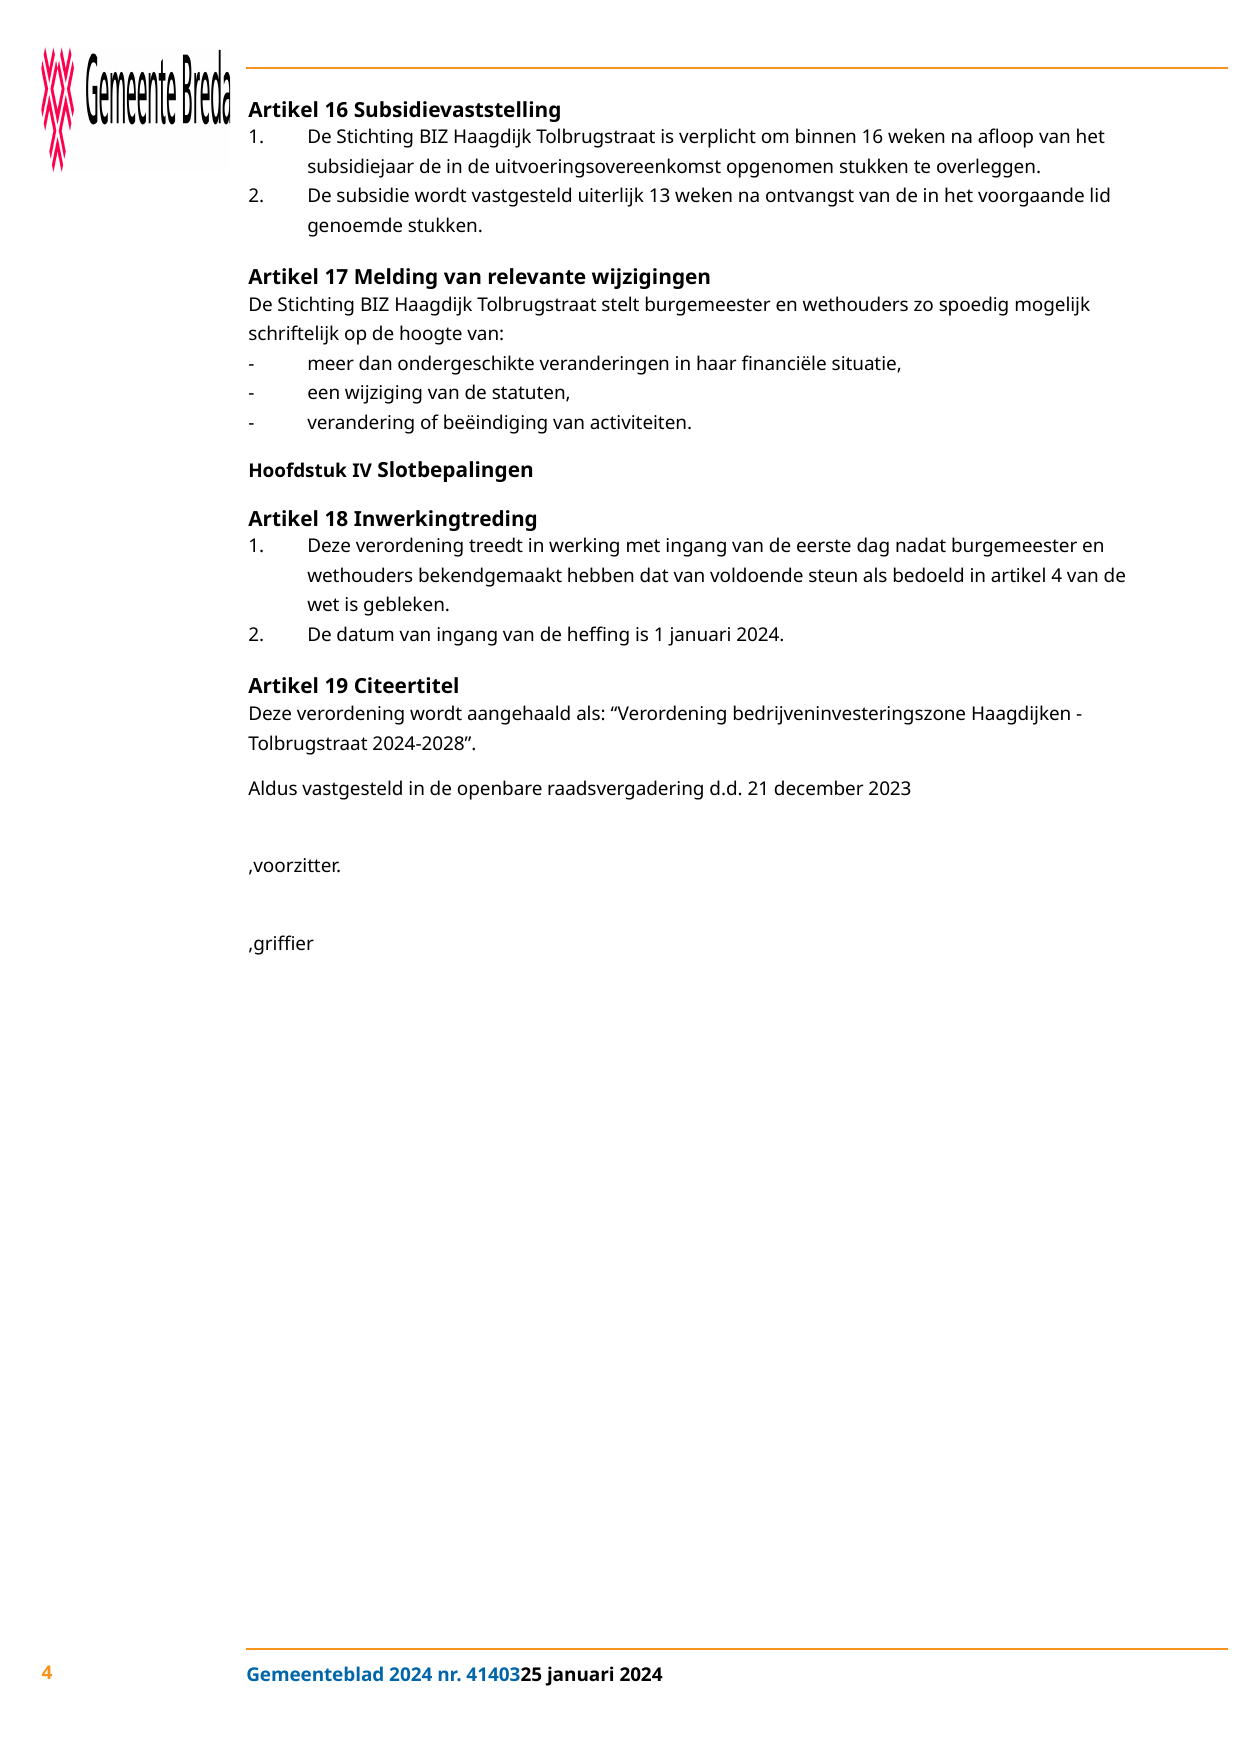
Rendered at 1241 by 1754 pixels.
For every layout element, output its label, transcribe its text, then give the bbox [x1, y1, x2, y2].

text Aldus vastgesteld in de openbare raadsvergadering d.d. 21 december 2023 [248, 775, 1152, 801]
text Artikel 19 Citeertitel [248, 672, 1152, 700]
list De subsidie wordt vastgesteld uiterlijk 13 weken na ontvangst van de in het voorgaande lid genoemde stukken. [248, 182, 1152, 238]
list De datum van ingang van de heffing is 1 januari 2024. [248, 621, 1152, 647]
text Deze verordening wordt aangehaald als: “Verordening bedrijveninvesteringszone Haagdijken - Tolbrugstraat 2024-2028”. [248, 700, 1152, 755]
picture [41, 47, 231, 172]
list De Stichting BIZ Haagdijk Tolbrugstraat is verplicht om binnen 16 weken na afloop van het subsidiejaar de in de uitvoeringsovereenkomst opgenomen stukken te overleggen. [248, 123, 1152, 178]
list verandering of beëindiging van activiteiten. [248, 409, 1152, 435]
text De Stichting BIZ Haagdijk Tolbrugstraat stelt burgemeester en wethouders zo spoedig mogelijk schriftelijk op de hoogte van: [248, 291, 1152, 346]
list Deze verordening treedt in werking met ingang van de eerste dag nadat burgemeester en wethouders bekendgemaakt hebben dat van voldoende steun als bedoeld in artikel 4 van de wet is gebleken. [248, 532, 1152, 617]
list een wijziging van de statuten, [248, 379, 1152, 405]
text ,voorzitter. [248, 852, 1152, 878]
text ,griffier [248, 930, 1152, 955]
text Artikel 17 Melding van relevante wijzigingen [248, 262, 1152, 291]
text Hoofdstuk IV Slotbepalingen [248, 455, 1152, 483]
list meer dan ondergeschikte veranderingen in haar financiële situatie, [248, 350, 1152, 376]
text Artikel 16 Subsidievaststelling [248, 95, 1152, 123]
text Artikel 18 Inwerkingtreding [248, 504, 1152, 532]
